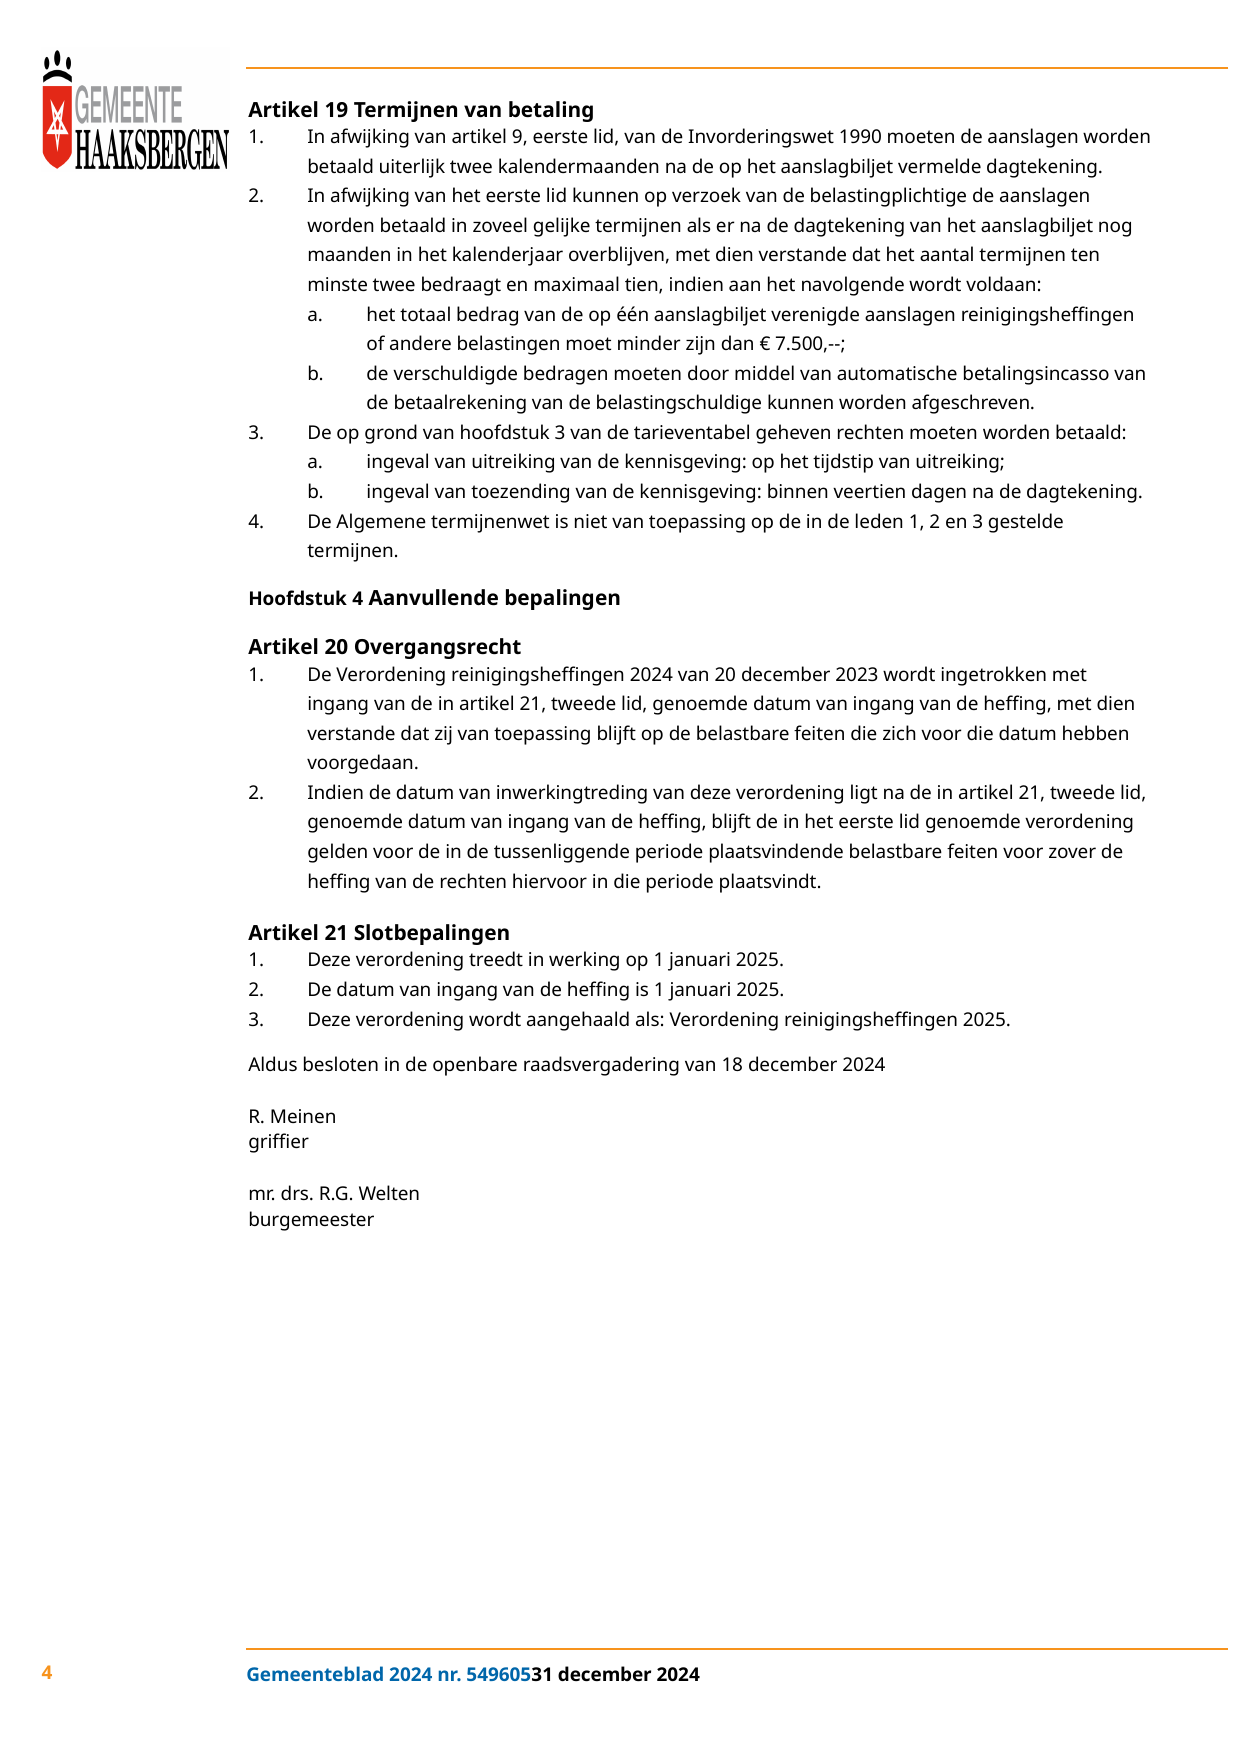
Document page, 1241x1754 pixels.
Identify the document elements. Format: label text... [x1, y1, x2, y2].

list het totaal bedrag van de op één aanslagbiljet verenigde aanslagen reinigingsheffingen of andere belastingen moet minder zijn dan € 7.500,--; [307, 301, 1152, 356]
text Artikel 21 Slotbepalingen [248, 918, 1152, 947]
list ingeval van toezending van de kennisgeving: binnen veertien dagen na de dagtekening. [307, 478, 1152, 504]
list In afwijking van het eerste lid kunnen op verzoek van de belastingplichtige de aanslagen worden betaald in zoveel gelijke termijnen als er na de dagtekening van het aanslagbiljet nog maanden in het kalenderjaar overblijven, met dien verstande dat het aantal termijnen ten minste twee bedraagt en maximaal tien, indien aan het navolgende wordt voldaan: [248, 182, 1152, 297]
text Hoofdstuk 4 Aanvullende bepalingen [248, 583, 1152, 611]
text Artikel 19 Termijnen van betaling [248, 95, 1152, 123]
text burgemeester [248, 1206, 1152, 1232]
text griffier [248, 1129, 1152, 1154]
list Deze verordening wordt aangehaald als: Verordening reinigingsheffingen 2025. [248, 1006, 1152, 1032]
list De Verordening reinigingsheffingen 2024 van 20 december 2023 wordt ingetrokken met ingang van de in artikel 21, tweede lid, genoemde datum van ingang van de heffing, met dien verstande dat zij van toepassing blijft op de belastbare feiten die zich voor die datum hebben voorgedaan. [248, 661, 1152, 775]
list Indien de datum van inwerkingtreding van deze verordening ligt na de in artikel 21, tweede lid, genoemde datum van ingang van de heffing, blijft de in het eerste lid genoemde verordening gelden voor de in de tussenliggende periode plaatsvindende belastbare feiten voor zover de heffing van de rechten hiervoor in die periode plaatsvindt. [248, 779, 1152, 893]
text Artikel 20 Overgangsrecht [248, 632, 1152, 661]
list ingeval van uitreiking van de kennisgeving: op het tijdstip van uitreiking; [307, 449, 1152, 474]
text R. Meinen [248, 1103, 1152, 1129]
list Deze verordening treedt in werking op 1 januari 2025. [248, 947, 1152, 972]
text mr. drs. R.G. Welten [248, 1180, 1152, 1206]
list De Algemene termijnenwet is niet van toepassing op de in de leden 1, 2 en 3 gestelde termijnen. [248, 508, 1152, 563]
list In afwijking van artikel 9, eerste lid, van de Invorderingswet 1990 moeten de aanslagen worden betaald uiterlijk twee kalendermaanden na de op het aanslagbiljet vermelde dagtekening. [248, 123, 1152, 178]
list De datum van ingang van de heffing is 1 januari 2025. [248, 976, 1152, 1002]
picture [41, 47, 231, 172]
text Aldus besloten in de openbare raadsvergadering van 18 december 2024 [248, 1051, 1152, 1077]
list de verschuldigde bedragen moeten door middel van automatische betalingsincasso van de betaalrekening van de belastingschuldige kunnen worden afgeschreven. [307, 360, 1152, 415]
list De op grond van hoofdstuk 3 van de tarieventabel geheven rechten moeten worden betaald: [248, 419, 1152, 445]
